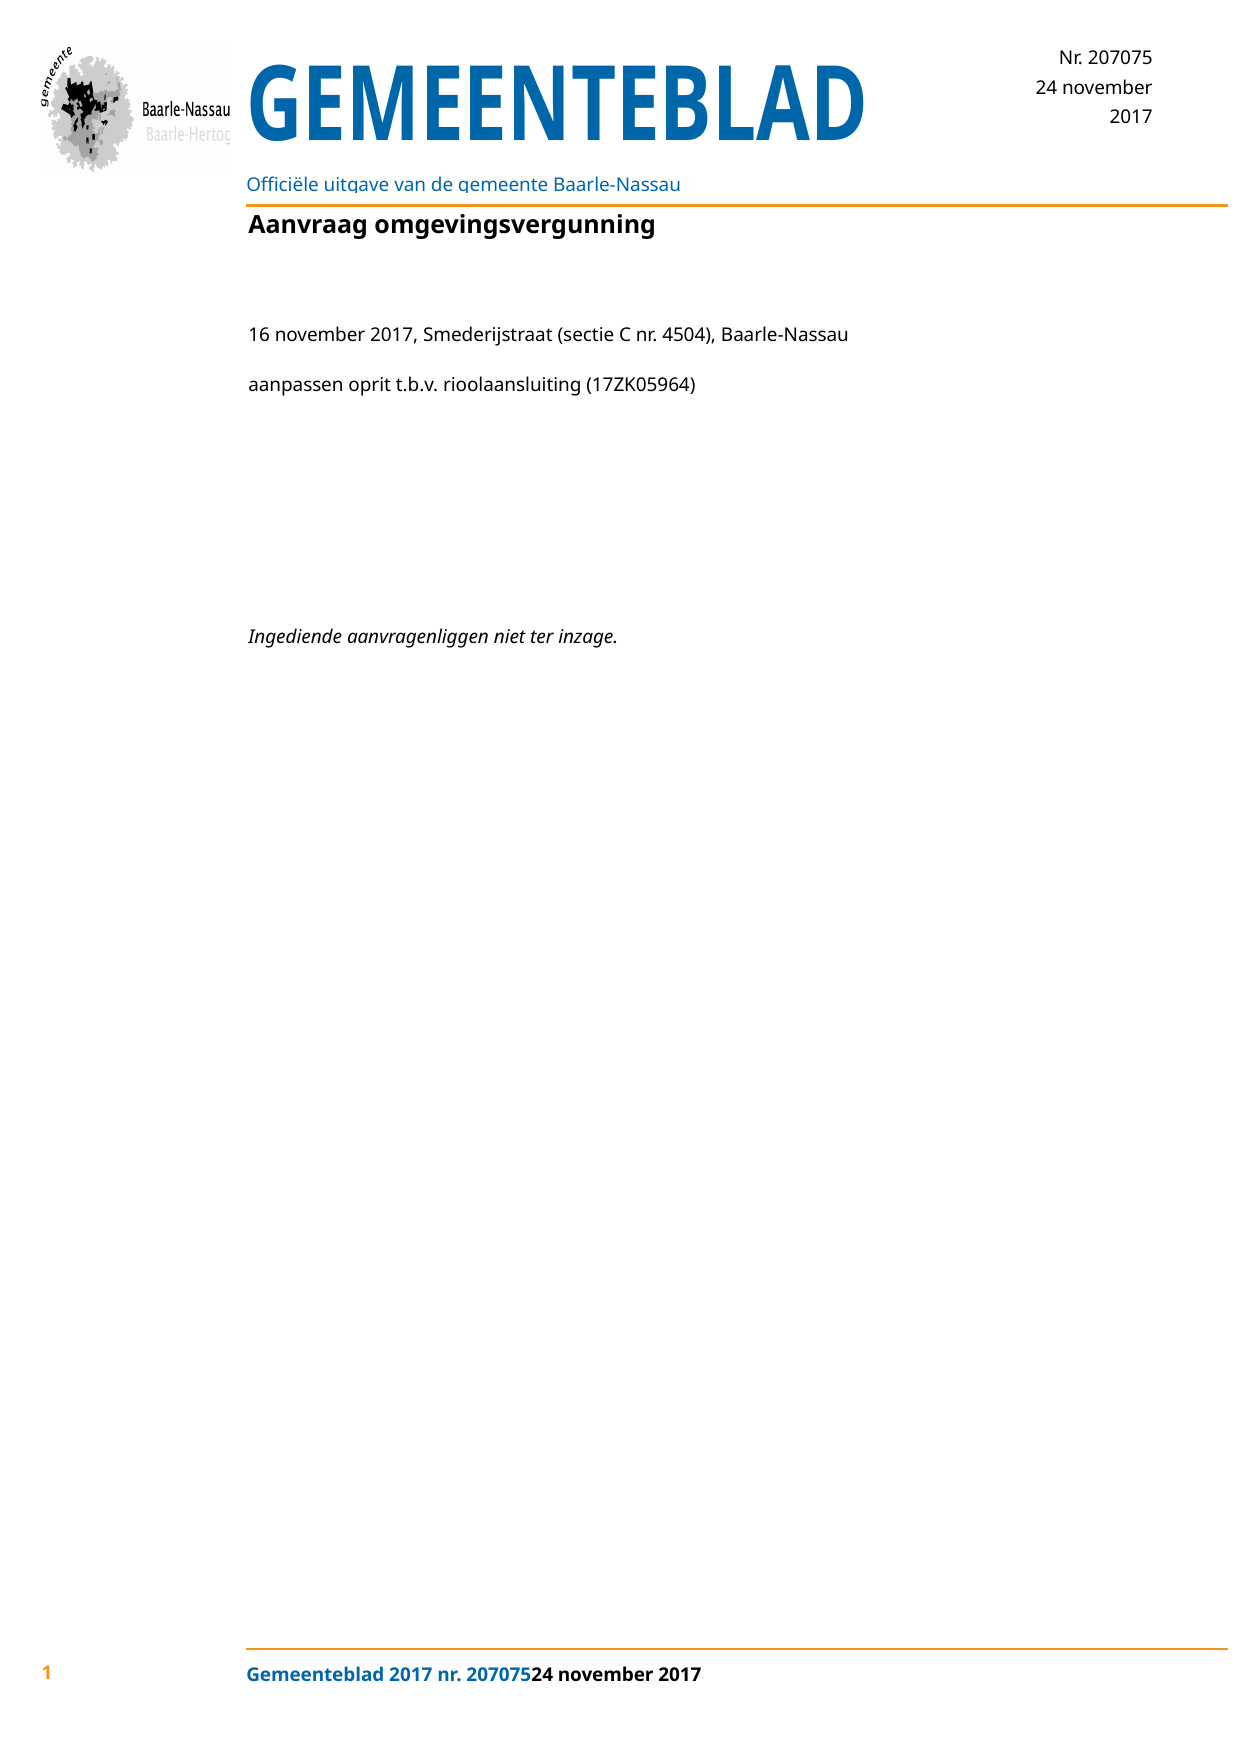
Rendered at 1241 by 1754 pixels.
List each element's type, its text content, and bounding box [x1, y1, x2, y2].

text 16 november 2017, Smederijstraat (sectie C nr. 4504), Baarle-Nassau [248, 321, 1152, 346]
text Ingediende aanvragenliggen niet ter inzage. [248, 623, 1152, 649]
text aanpassen oprit t.b.v. rioolaansluiting (17ZK05964) [248, 371, 1152, 397]
picture [41, 47, 231, 172]
text Aanvraag omgevingsvergunning [248, 207, 1152, 241]
